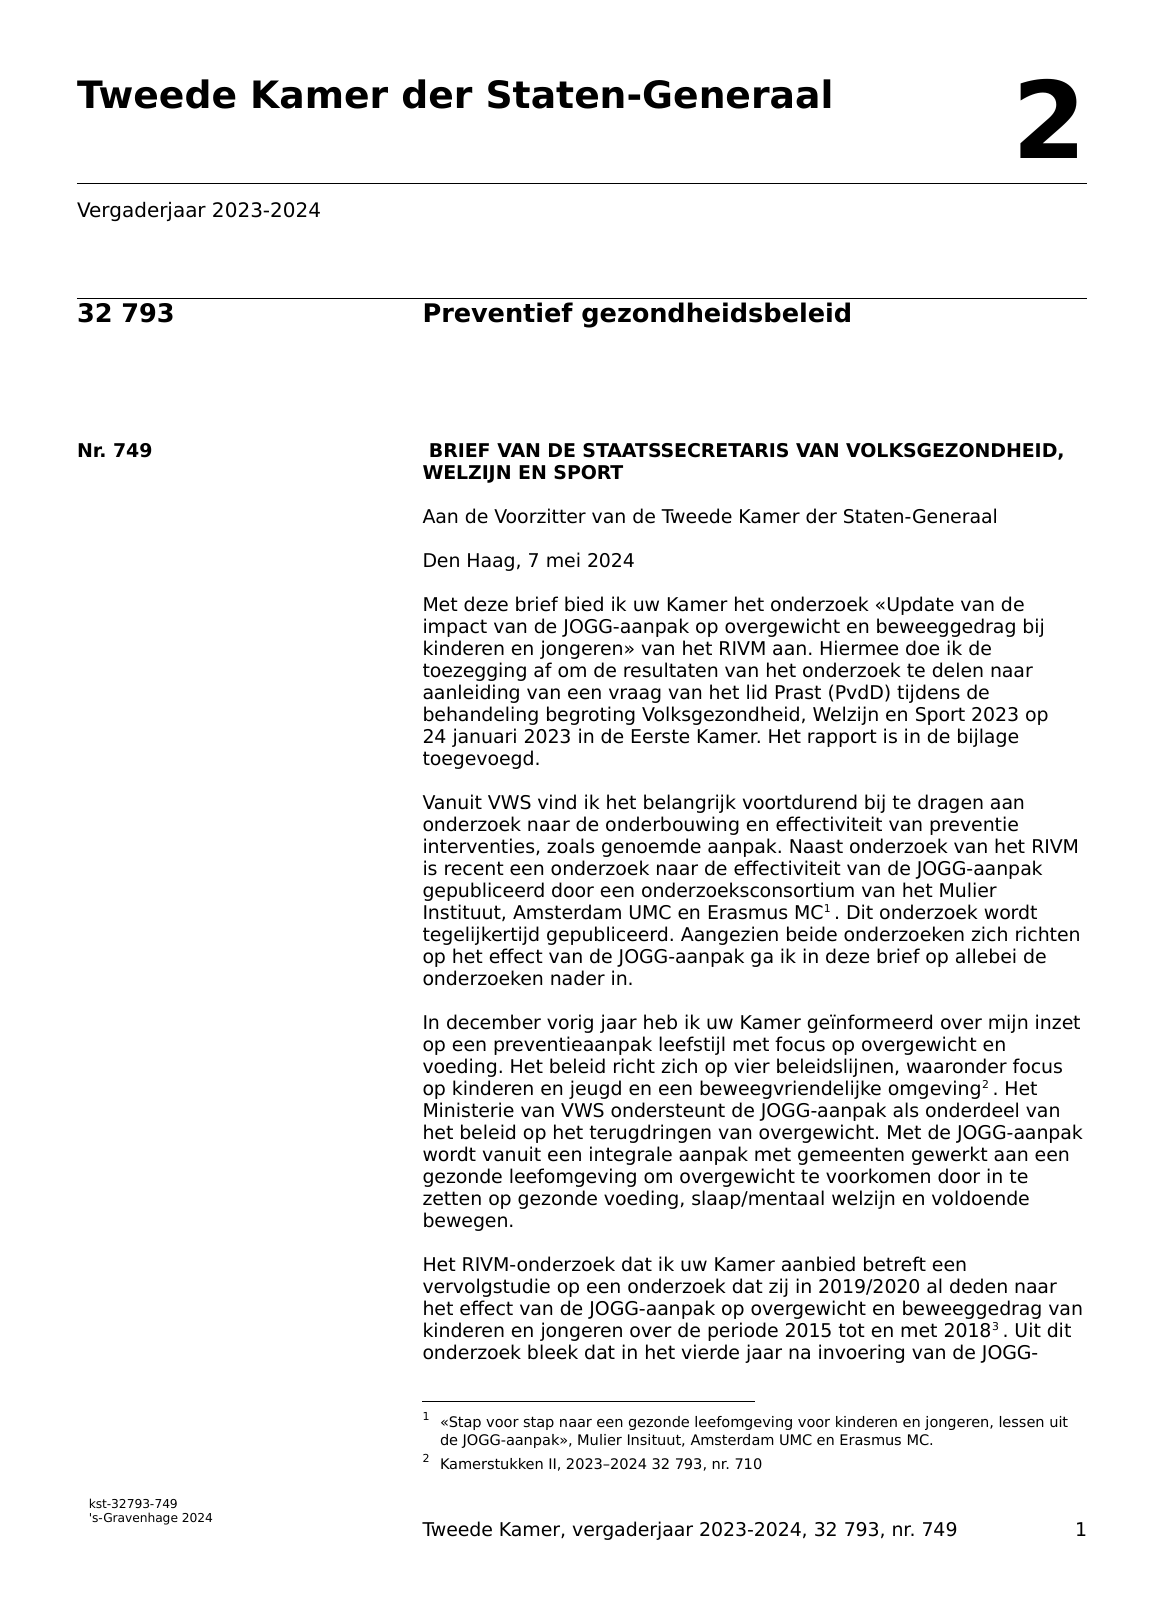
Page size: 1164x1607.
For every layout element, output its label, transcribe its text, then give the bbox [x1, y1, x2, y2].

text Met deze brief bied ik uw Kamer het onderzoek «Update van de impact van de JOGG-aanpak op overgewicht en beweeggedrag bij kinderen en jongeren» van het RIVM aan. Hiermee doe ik de toezegging af om de resultaten van het onderzoek te delen naar aanleiding van een vraag van het lid Prast (PvdD) tijdens de behandeling begroting Volksgezondheid, Welzijn en Sport 2023 op 24 januari 2023 in de Eerste Kamer. Het rapport is in de bijlage toegevoegd. [422, 594, 1087, 770]
table_cell Vergaderjaar 2023-2024 [77, 184, 1087, 298]
text Het RIVM-onderzoek dat ik uw Kamer aanbied betreft een vervolgstudie op een onderzoek dat zij in 2019/2020 al deden naar het effect van de JOGG-aanpak op overgewicht en beweeggedrag van kinderen en jongeren over de periode 2015 tot en met 2018. Uit dit onderzoek bleek dat in het vierde jaar na invoering van de JOGG- [422, 1254, 1087, 1364]
text «Stap voor stap naar een gezonde leefomgeving voor kinderen en jongeren, lessen uit de JOGG-aanpak», Mulier Insituut, Amsterdam UMC en Erasmus MC. [422, 1410, 1087, 1449]
text kst-32793-749 [88, 1497, 323, 1511]
table_header Tweede Kamer der Staten-Generaal [77, 59, 886, 183]
text Vanuit VWS vind ik het belangrijk voortdurend bij te dragen aan onderzoek naar de onderbouwing en effectiviteit van preventie interventies, zoals genoemde aanpak. Naast onderzoek van het RIVM is recent een onderzoek naar de effectiviteit van de JOGG-aanpak gepubliceerd door een onderzoeksconsortium van het Mulier Instituut, Amsterdam UMC en Erasmus MC. Dit onderzoek wordt tegelijkertijd gepubliceerd. Aangezien beide onderzoeken zich richten op het effect van de JOGG-aanpak ga ik in deze brief op allebei de onderzoeken nader in. [422, 792, 1087, 990]
text Den Haag, 7 mei 2024 [422, 550, 1087, 572]
text Aan de Voorzitter van de Tweede Kamer der Staten-Generaal [422, 506, 1087, 528]
text Kamerstukken II, 2023–2024 32 793, nr. 710 [422, 1452, 1087, 1474]
text 's-Gravenhage 2024 [88, 1511, 323, 1525]
subtitle Nr. 749 BRIEF VAN DE STAATSSECRETARIS VAN VOLKSGEZONDHEID, WELZIJN EN SPORT [77, 440, 1087, 484]
subtitle 32 793 Preventief gezondheidsbeleid [77, 299, 1087, 329]
text In december vorig jaar heb ik uw Kamer geïnformeerd over mijn inzet op een preventieaanpak leefstijl met focus op overgewicht en voeding. Het beleid richt zich op vier beleidslijnen, waaronder focus op kinderen en jeugd en een beweegvriendelijke omgeving. Het Ministerie van VWS ondersteunt de JOGG-aanpak als onderdeel van het beleid op het terugdringen van overgewicht. Met de JOGG-aanpak wordt vanuit een integrale aanpak met gemeenten gewerkt aan een gezonde leefomgeving om overgewicht te voorkomen door in te zetten op gezonde voeding, slaap/mentaal welzijn en voldoende bewegen. [422, 1012, 1087, 1232]
table_header 2 [886, 59, 1087, 183]
